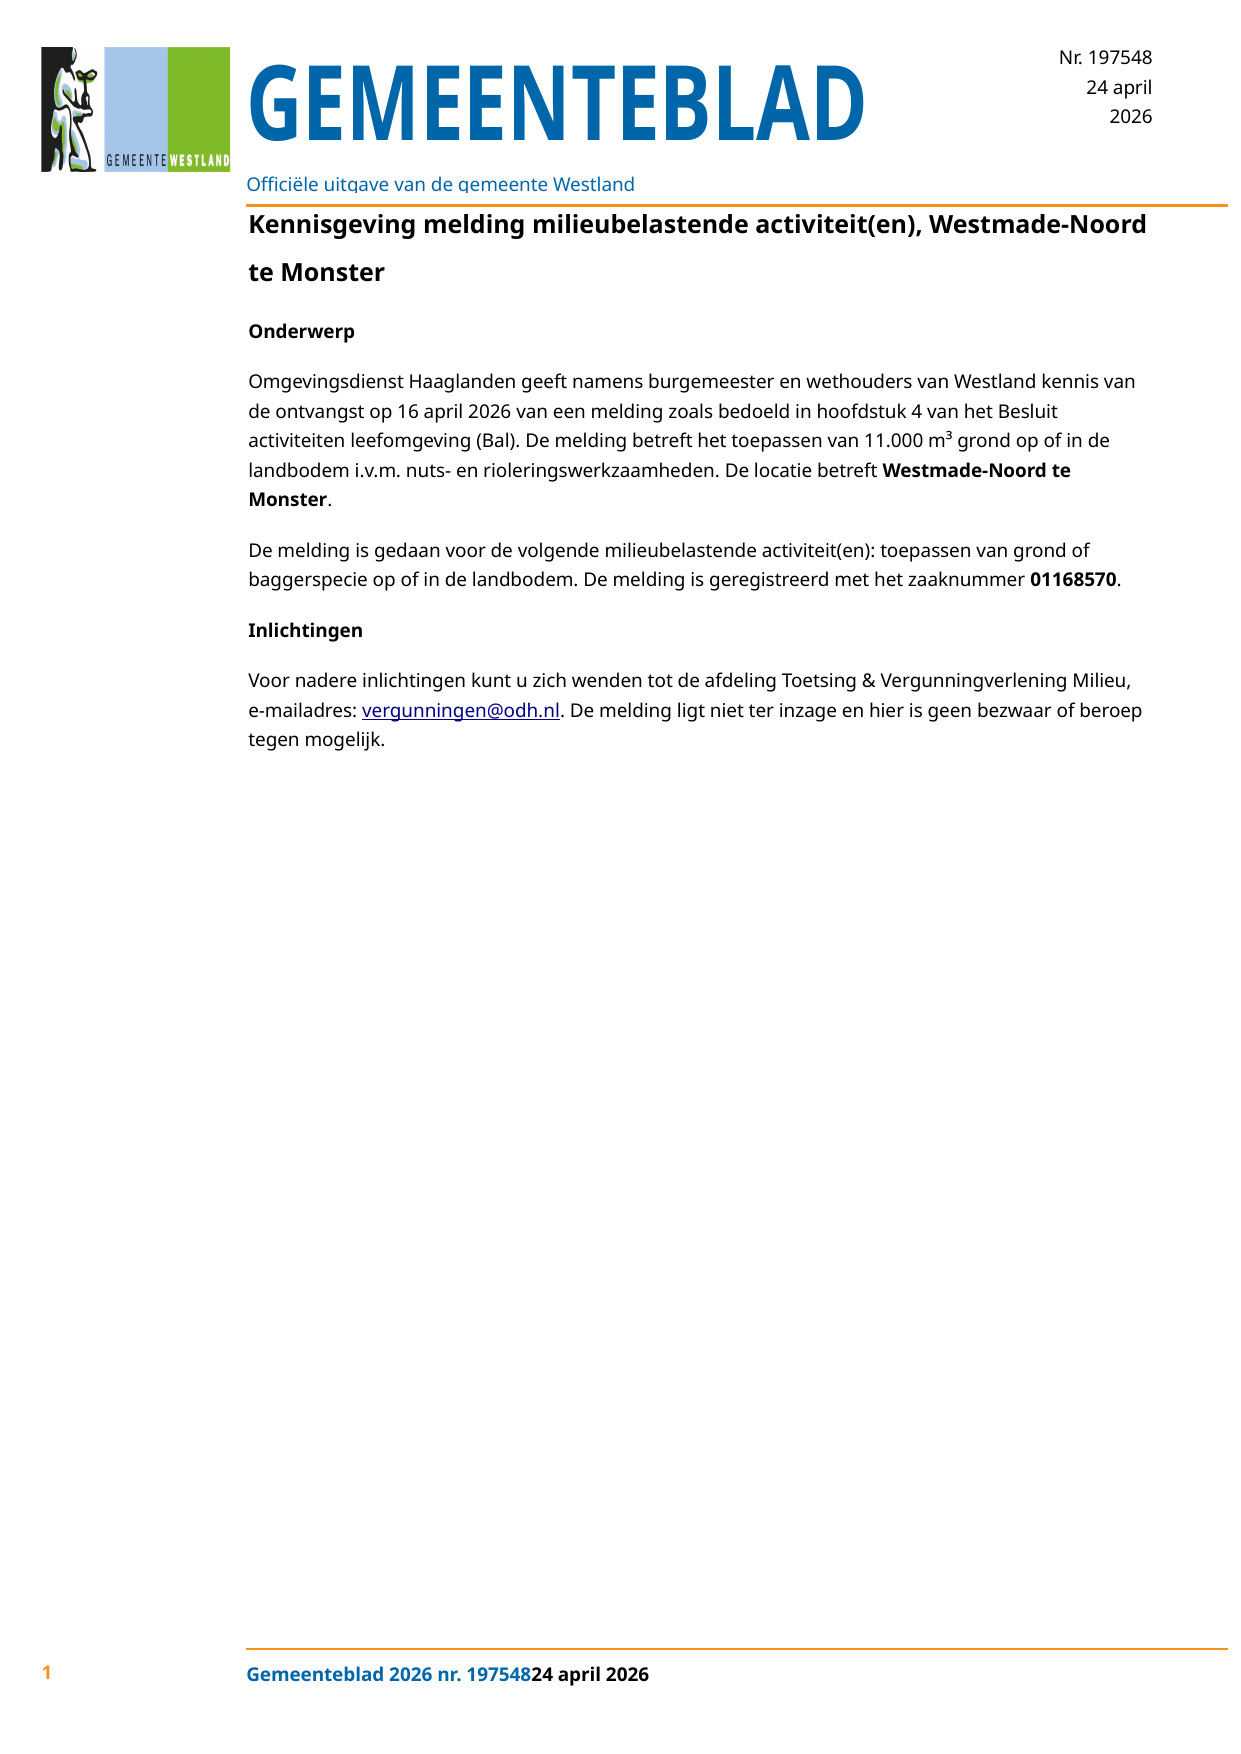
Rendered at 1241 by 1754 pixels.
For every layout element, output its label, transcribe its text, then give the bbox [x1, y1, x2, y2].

text Omgevingsdienst Haaglanden geeft namens burgemeester en wethouders van Westland kennis van de ontvangst op 16 april 2026 van een melding zoals bedoeld in hoofdstuk 4 van het Besluit activiteiten leefomgeving (Bal). De melding betreft het toepassen van 11.000 m³ grond op of in de landbodem i.v.m. nuts- en rioleringswerkzaamheden. De locatie betreft Westmade-Noord te Monster. [248, 368, 1152, 512]
text De melding is gedaan voor de volgende milieubelastende activiteit(en): toepassen van grond of baggerspecie op of in de landbodem. De melding is geregistreerd met het zaaknummer 01168570. [248, 537, 1152, 592]
text Onderwerp [248, 318, 1152, 344]
text Kennisgeving melding milieubelastende activiteit(en), Westmade-Noord te Monster [248, 207, 1152, 288]
text Voor nadere inlichtingen kunt u zich wenden tot de afdeling Toetsing & Vergunningverlening Milieu, e-mailadres: vergunningen@odh.nl. De melding ligt niet ter inzage en hier is geen bezwaar of beroep tegen mogelijk. [248, 667, 1152, 752]
picture [41, 47, 231, 172]
text Inlichtingen [248, 617, 1152, 643]
